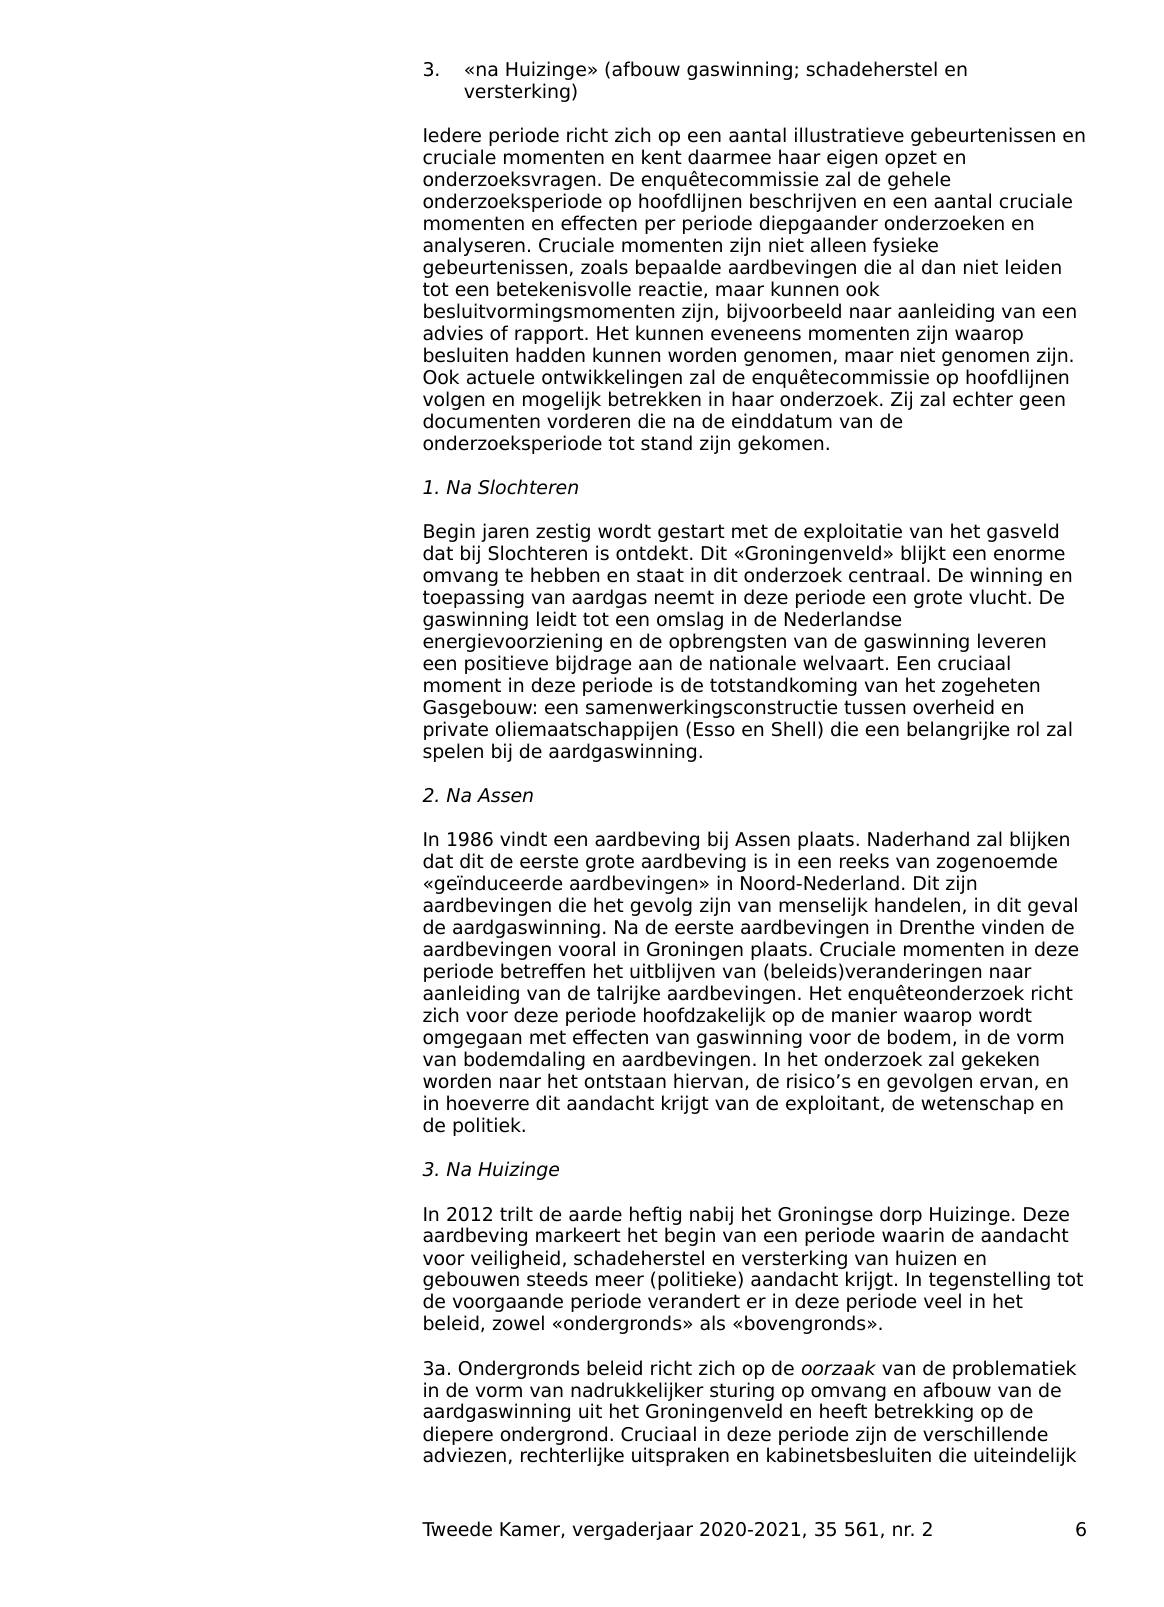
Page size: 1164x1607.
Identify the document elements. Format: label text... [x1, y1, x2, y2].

text 3. «na Huizinge» (afbouw gaswinning; schadeherstel en versterking) [422, 59, 1087, 103]
subtitle 1. Na Slochteren [422, 477, 1087, 499]
text In 1986 vindt een aardbeving bij Assen plaats. Naderhand zal blijken dat dit de eerste grote aardbeving is in een reeks van zogenoemde «geïnduceerde aardbevingen» in Noord-Nederland. Dit zijn aardbevingen die het gevolg zijn van menselijk handelen, in dit geval de aardgaswinning. Na de eerste aardbevingen in Drenthe vinden de aardbevingen vooral in Groningen plaats. Cruciale momenten in deze periode betreffen het uitblijven van (beleids)veranderingen naar aanleiding van de talrijke aardbevingen. Het enquêteonderzoek richt zich voor deze periode hoofdzakelijk op de manier waarop wordt omgegaan met effecten van gaswinning voor de bodem, in de vorm van bodemdaling en aardbevingen. In het onderzoek zal gekeken worden naar het ontstaan hiervan, de risico’s en gevolgen ervan, en in hoeverre dit aandacht krijgt van de exploitant, de wetenschap en de politiek. [422, 829, 1087, 1137]
subtitle 3. Na Huizinge [422, 1159, 1087, 1181]
text Iedere periode richt zich op een aantal illustratieve gebeurtenissen en cruciale momenten en kent daarmee haar eigen opzet en onderzoeksvragen. De enquêtecommissie zal de gehele onderzoeksperiode op hoofdlijnen beschrijven en een aantal cruciale momenten en effecten per periode diepgaander onderzoeken en analyseren. Cruciale momenten zijn niet alleen fysieke gebeurtenissen, zoals bepaalde aardbevingen die al dan niet leiden tot een betekenisvolle reactie, maar kunnen ook besluitvormingsmomenten zijn, bijvoorbeeld naar aanleiding van een advies of rapport. Het kunnen eveneens momenten zijn waarop besluiten hadden kunnen worden genomen, maar niet genomen zijn. Ook actuele ontwikkelingen zal de enquêtecommissie op hoofdlijnen volgen en mogelijk betrekken in haar onderzoek. Zij zal echter geen documenten vorderen die na de einddatum van de onderzoeksperiode tot stand zijn gekomen. [422, 125, 1087, 455]
subtitle 2. Na Assen [422, 785, 1087, 807]
text In 2012 trilt de aarde heftig nabij het Groningse dorp Huizinge. Deze aardbeving markeert het begin van een periode waarin de aandacht voor veiligheid, schadeherstel en versterking van huizen en gebouwen steeds meer (politieke) aandacht krijgt. In tegenstelling tot de voorgaande periode verandert er in deze periode veel in het beleid, zowel «ondergronds» als «bovengronds». [422, 1203, 1087, 1335]
text 3a. Ondergronds beleid richt zich op de oorzaak van de problematiek in de vorm van nadrukkelijker sturing op omvang en afbouw van de aardgaswinning uit het Groningenveld en heeft betrekking op de diepere ondergrond. Cruciaal in deze periode zijn de verschillende adviezen, rechterlijke uitspraken en kabinetsbesluiten die uiteindelijk [422, 1357, 1087, 1467]
text Begin jaren zestig wordt gestart met de exploitatie van het gasveld dat bij Slochteren is ontdekt. Dit «Groningenveld» blijkt een enorme omvang te hebben en staat in dit onderzoek centraal. De winning en toepassing van aardgas neemt in deze periode een grote vlucht. De gaswinning leidt tot een omslag in de Nederlandse energievoorziening en de opbrengsten van de gaswinning leveren een positieve bijdrage aan de nationale welvaart. Een cruciaal moment in deze periode is de totstandkoming van het zogeheten Gasgebouw: een samenwerkingsconstructie tussen overheid en private oliemaatschappijen (Esso en Shell) die een belangrijke rol zal spelen bij de aardgaswinning. [422, 521, 1087, 763]
